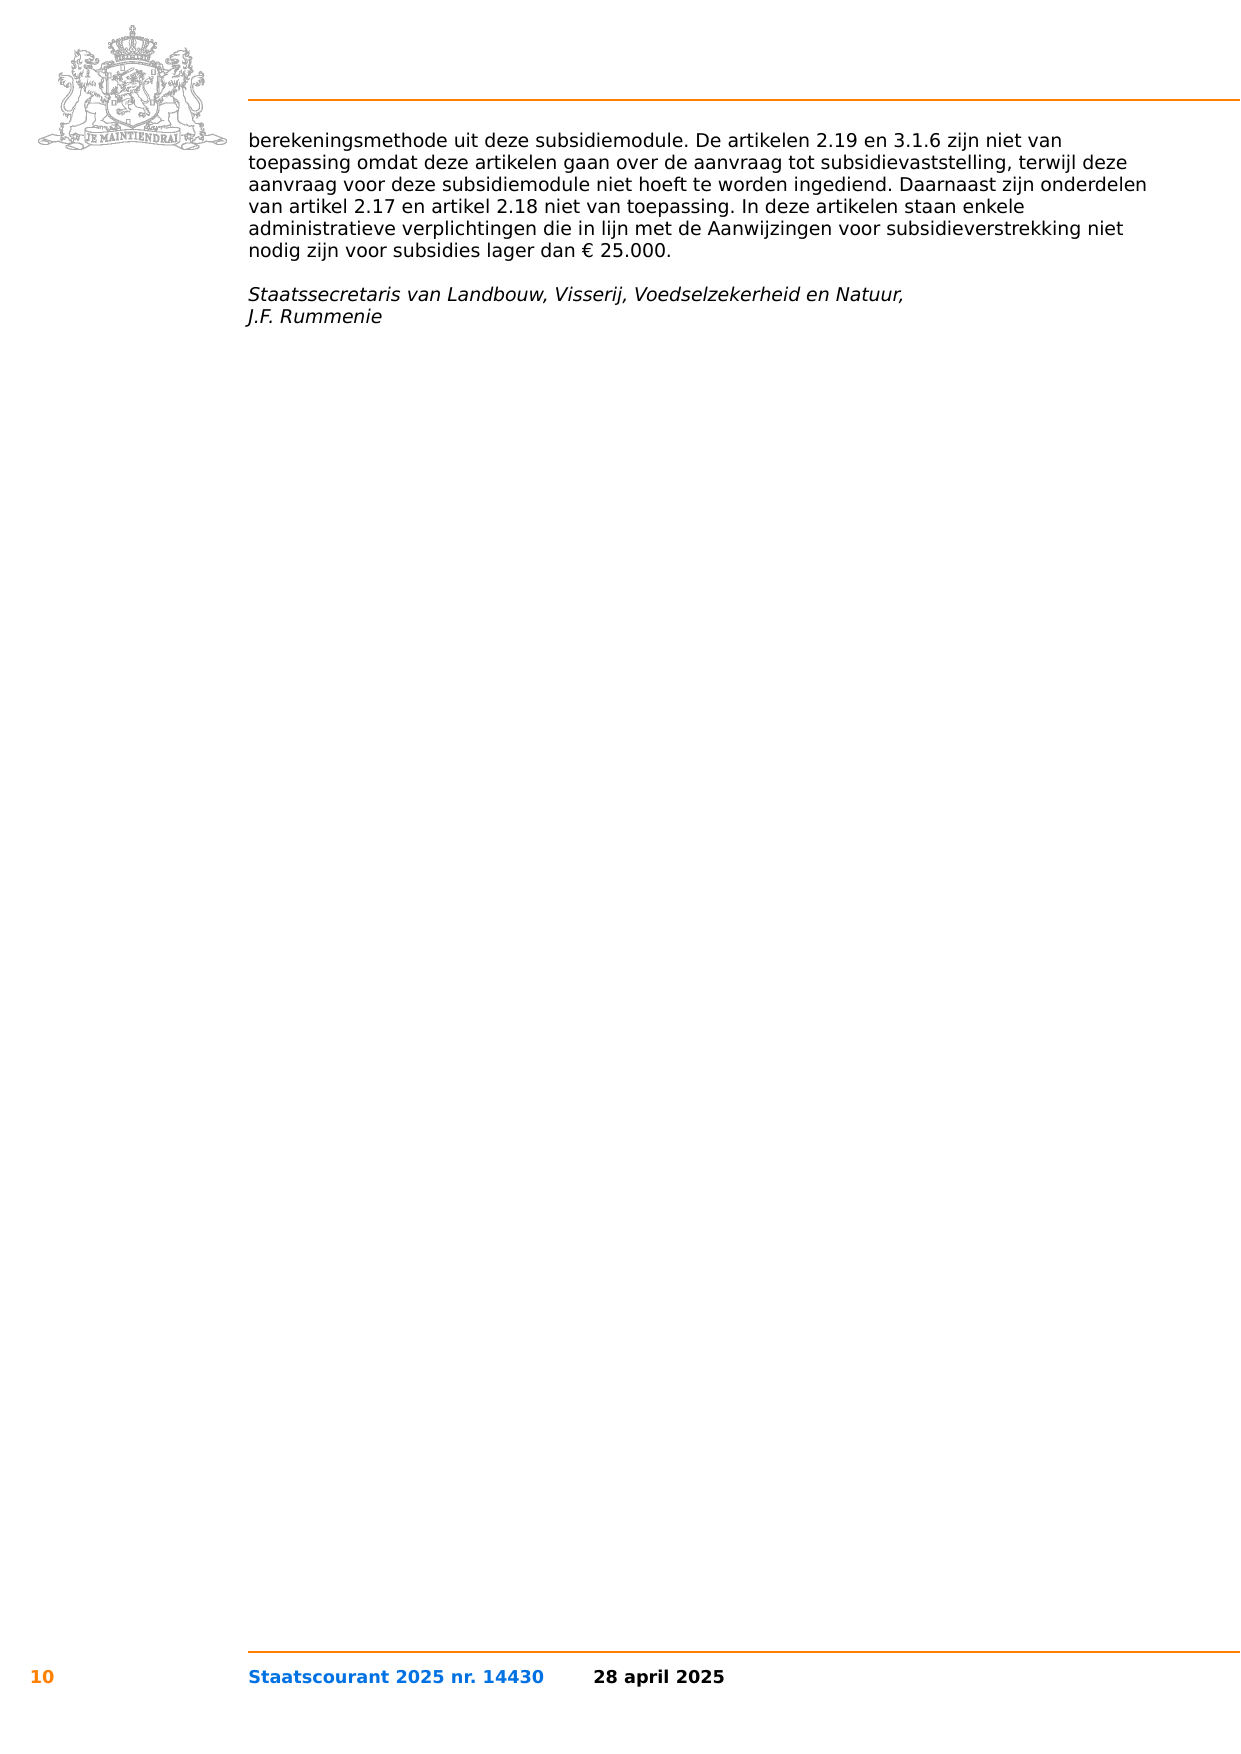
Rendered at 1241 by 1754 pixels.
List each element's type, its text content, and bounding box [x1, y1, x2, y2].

text Staatssecretaris van Landbouw, Visserij, Voedselzekerheid en Natuur, J.F. Rummenie [248, 284, 1163, 328]
picture [38, 25, 227, 150]
text berekeningsmethode uit deze subsidiemodule. De artikelen 2.19 en 3.1.6 zijn niet van toepassing omdat deze artikelen gaan over de aanvraag tot subsidievaststelling, terwijl deze aanvraag voor deze subsidiemodule niet hoeft te worden ingediend. Daarnaast zijn onderdelen van artikel 2.17 en artikel 2.18 niet van toepassing. In deze artikelen staan enkele administratieve verplichtingen die in lijn met de Aanwijzingen voor subsidieverstrekking niet nodig zijn voor subsidies lager dan € 25.000. [248, 130, 1163, 262]
